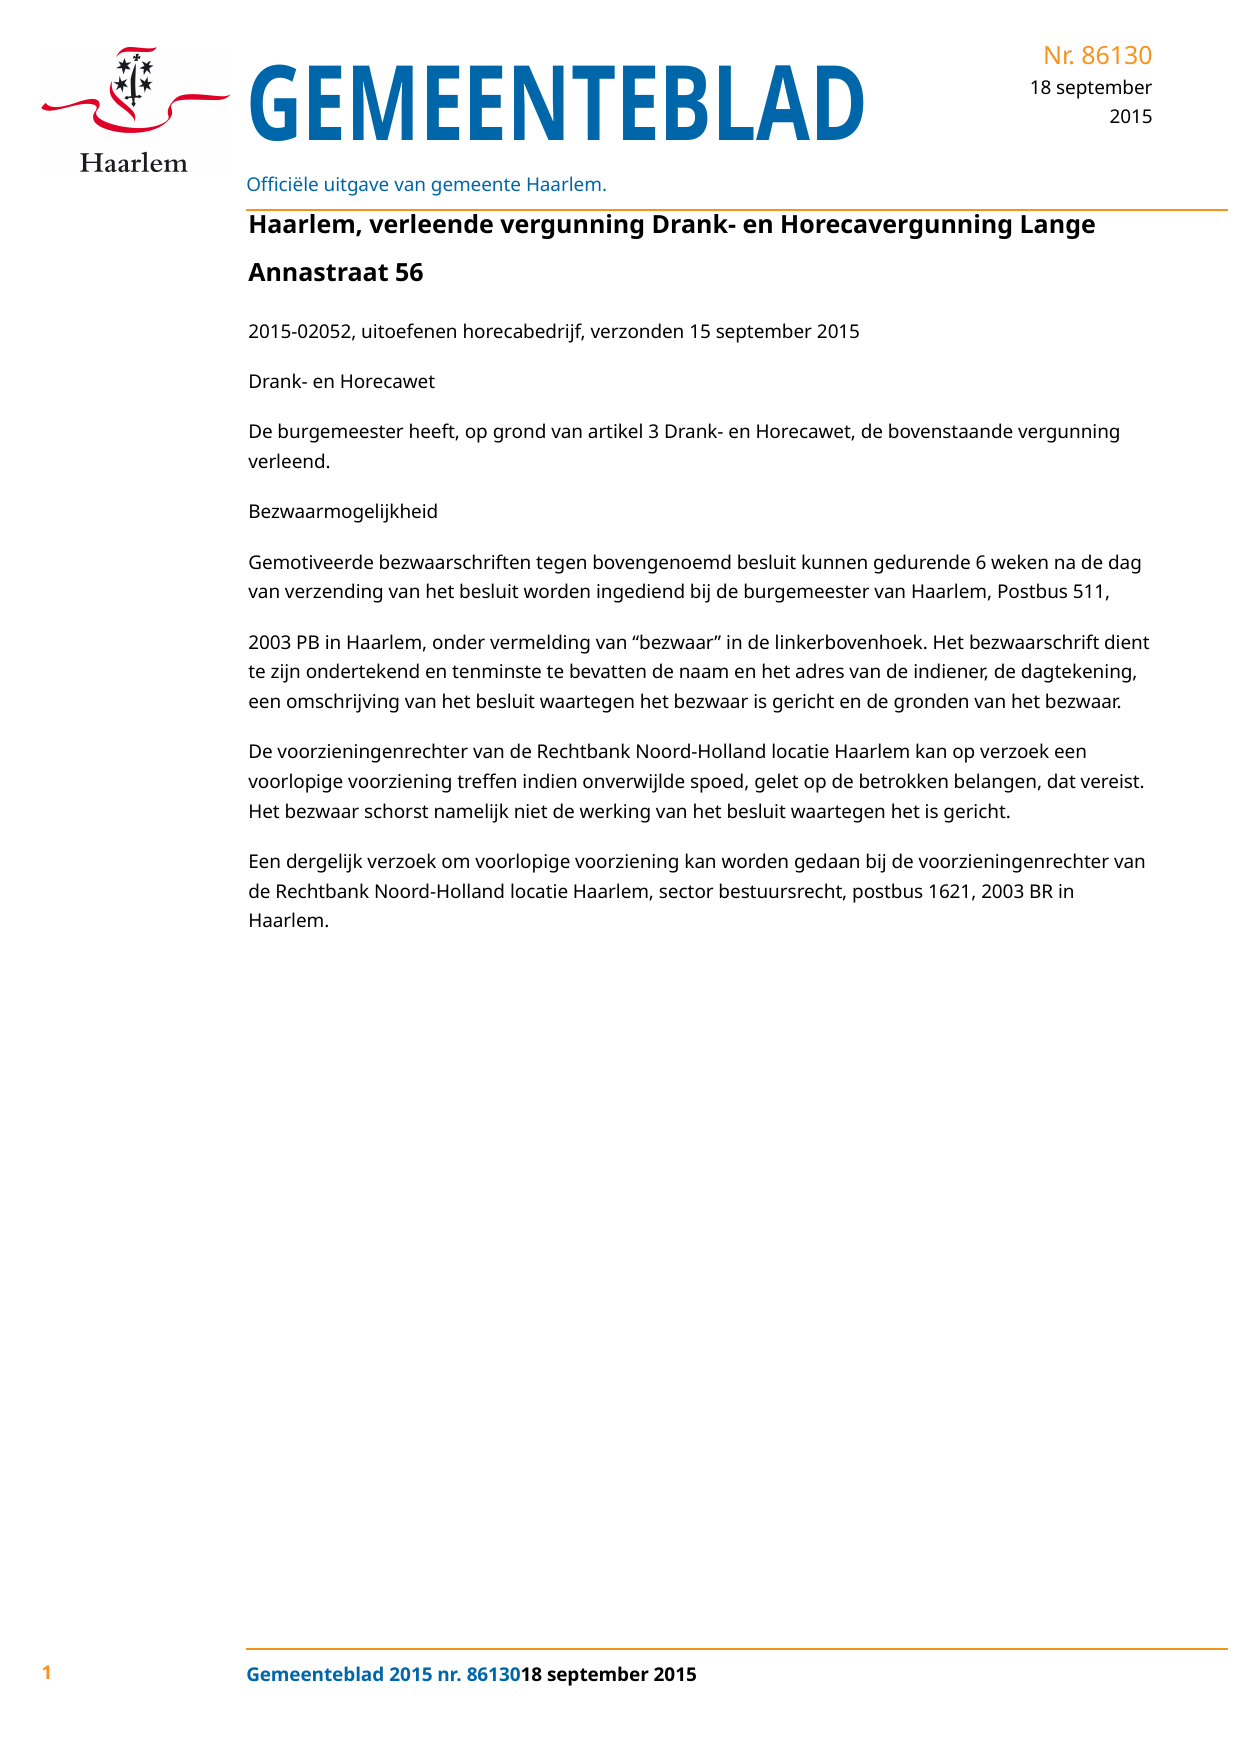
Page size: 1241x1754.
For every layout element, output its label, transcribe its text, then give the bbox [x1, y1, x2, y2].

text Een dergelijk verzoek om voorlopige voorziening kan worden gedaan bij de voorzieningenrechter van de Rechtbank Noord-Holland locatie Haarlem, sector bestuursrecht, postbus 1621, 2003 BR in Haarlem. [248, 848, 1152, 933]
text 2015-02052, uitoefenen horecabedrijf, verzonden 15 september 2015 [248, 318, 1152, 344]
text Bezwaarmogelijkheid [248, 499, 1152, 524]
text Haarlem, verleende vergunning Drank- en Horecavergunning Lange Annastraat 56 [248, 211, 1152, 288]
text Gemotiveerde bezwaarschriften tegen bovengenoemd besluit kunnen gedurende 6 weken na de dag van verzending van het besluit worden ingediend bij de burgemeester van Haarlem, Postbus 511, [248, 549, 1152, 604]
text Drank- en Horecawet [248, 368, 1152, 394]
picture [41, 47, 231, 172]
text De burgemeester heeft, op grond van artikel 3 Drank- en Horecawet, de bovenstaande vergunning verleend. [248, 419, 1152, 474]
text De voorzieningenrechter van de Rechtbank Noord-Holland locatie Haarlem kan op verzoek een voorlopige voorziening treffen indien onverwijlde spoed, gelet op de betrokken belangen, dat vereist. Het bezwaar schorst namelijk niet de werking van het besluit waartegen het is gericht. [248, 739, 1152, 824]
text 2003 PB in Haarlem, onder vermelding van “bezwaar” in de linkerbovenhoek. Het bezwaarschrift dient te zijn ondertekend en tenminste te bevatten de naam en het adres van de indiener, de dagtekening, een omschrijving van het besluit waartegen het bezwaar is gericht en de gronden van het bezwaar. [248, 629, 1152, 714]
